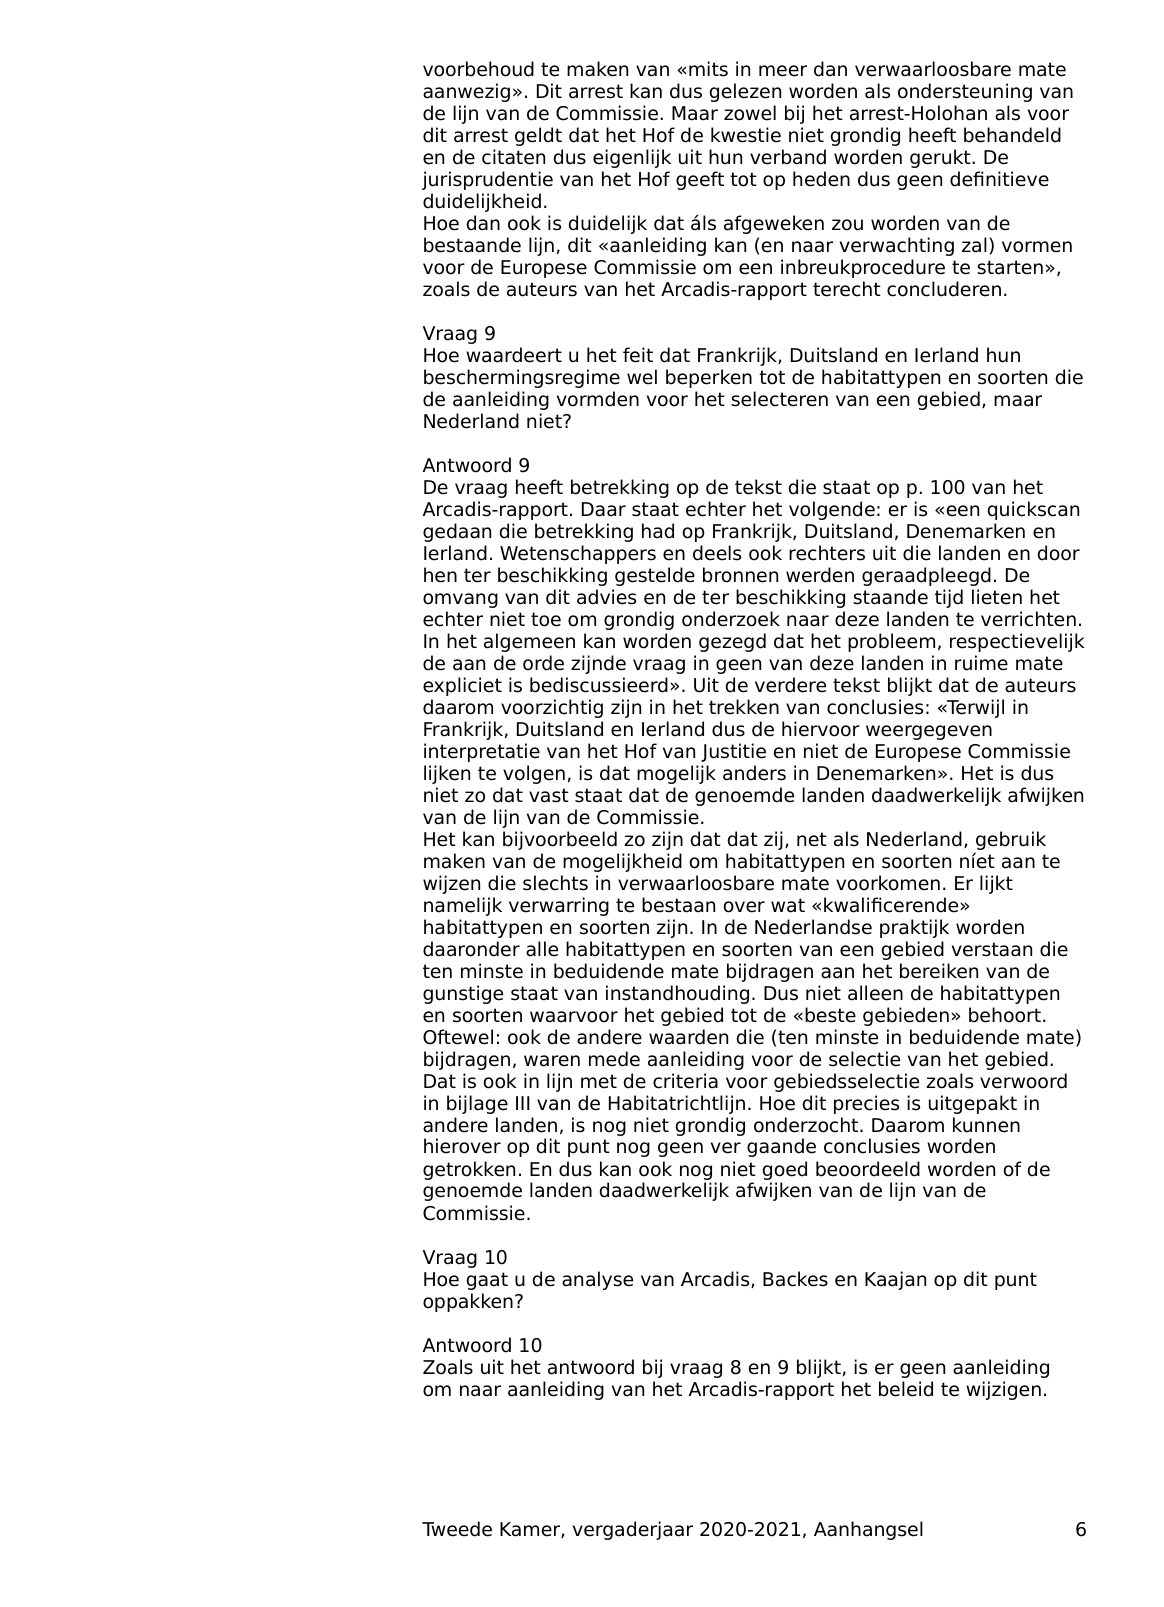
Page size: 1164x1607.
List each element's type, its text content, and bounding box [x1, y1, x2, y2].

text Hoe gaat u de analyse van Arcadis, Backes en Kaajan op dit punt oppakken? [422, 1268, 1087, 1312]
text De vraag heeft betrekking op de tekst die staat op p. 100 van het Arcadis-rapport. Daar staat echter het volgende: er is «een quickscan gedaan die betrekking had op Frankrijk, Duitsland, Denemarken en Ierland. Wetenschappers en deels ook rechters uit die landen en door hen ter beschikking gestelde bronnen werden geraadpleegd. De omvang van dit advies en de ter beschikking staande tijd lieten het echter niet toe om grondig onderzoek naar deze landen te verrichten. In het algemeen kan worden gezegd dat het probleem, respectievelijk de aan de orde zijnde vraag in geen van deze landen in ruime mate expliciet is bediscussieerd». Uit de verdere tekst blijkt dat de auteurs daarom voorzichtig zijn in het trekken van conclusies: «Terwijl in Frankrijk, Duitsland en Ierland dus de hiervoor weergegeven interpretatie van het Hof van Justitie en niet de Europese Commissie lijken te volgen, is dat mogelijk anders in Denemarken». Het is dus niet zo dat vast staat dat de genoemde landen daadwerkelijk afwijken van de lijn van de Commissie. [422, 477, 1087, 829]
text Zoals uit het antwoord bij vraag 8 en 9 blijkt, is er geen aanleiding om naar aanleiding van het Arcadis-rapport het beleid te wijzigen. [422, 1357, 1087, 1401]
text Antwoord 9 [422, 455, 1087, 477]
text Antwoord 10 [422, 1335, 1087, 1357]
text Vraag 9 [422, 323, 1087, 345]
text voorbehoud te maken van «mits in meer dan verwaarloosbare mate aanwezig». Dit arrest kan dus gelezen worden als ondersteuning van de lijn van de Commissie. Maar zowel bij het arrest-Holohan als voor dit arrest geldt dat het Hof de kwestie niet grondig heeft behandeld en de citaten dus eigenlijk uit hun verband worden gerukt. De jurisprudentie van het Hof geeft tot op heden dus geen definitieve duidelijkheid. [422, 59, 1087, 213]
text Vraag 10 [422, 1247, 1087, 1268]
text Het kan bijvoorbeeld zo zijn dat dat zij, net als Nederland, gebruik maken van de mogelijkheid om habitattypen en soorten níet aan te wijzen die slechts in verwaarloosbare mate voorkomen. Er lijkt namelijk verwarring te bestaan over wat «kwalificerende» habitattypen en soorten zijn. In de Nederlandse praktijk worden daaronder alle habitattypen en soorten van een gebied verstaan die ten minste in beduidende mate bijdragen aan het bereiken van de gunstige staat van instandhouding. Dus niet alleen de habitattypen en soorten waarvoor het gebied tot de «beste gebieden» behoort. Oftewel: ook de andere waarden die (ten minste in beduidende mate) bijdragen, waren mede aanleiding voor de selectie van het gebied. Dat is ook in lijn met de criteria voor gebiedsselectie zoals verwoord in bijlage III van de Habitatrichtlijn. Hoe dit precies is uitgepakt in andere landen, is nog niet grondig onderzocht. Daarom kunnen hierover op dit punt nog geen ver gaande conclusies worden getrokken. En dus kan ook nog niet goed beoordeeld worden of de genoemde landen daadwerkelijk afwijken van de lijn van de Commissie. [422, 829, 1087, 1224]
text Hoe waardeert u het feit dat Frankrijk, Duitsland en Ierland hun beschermingsregime wel beperken tot de habitattypen en soorten die de aanleiding vormden voor het selecteren van een gebied, maar Nederland niet? [422, 345, 1087, 433]
text Hoe dan ook is duidelijk dat áls afgeweken zou worden van de bestaande lijn, dit «aanleiding kan (en naar verwachting zal) vormen voor de Europese Commissie om een inbreukprocedure te starten», zoals de auteurs van het Arcadis-rapport terecht concluderen. [422, 213, 1087, 301]
